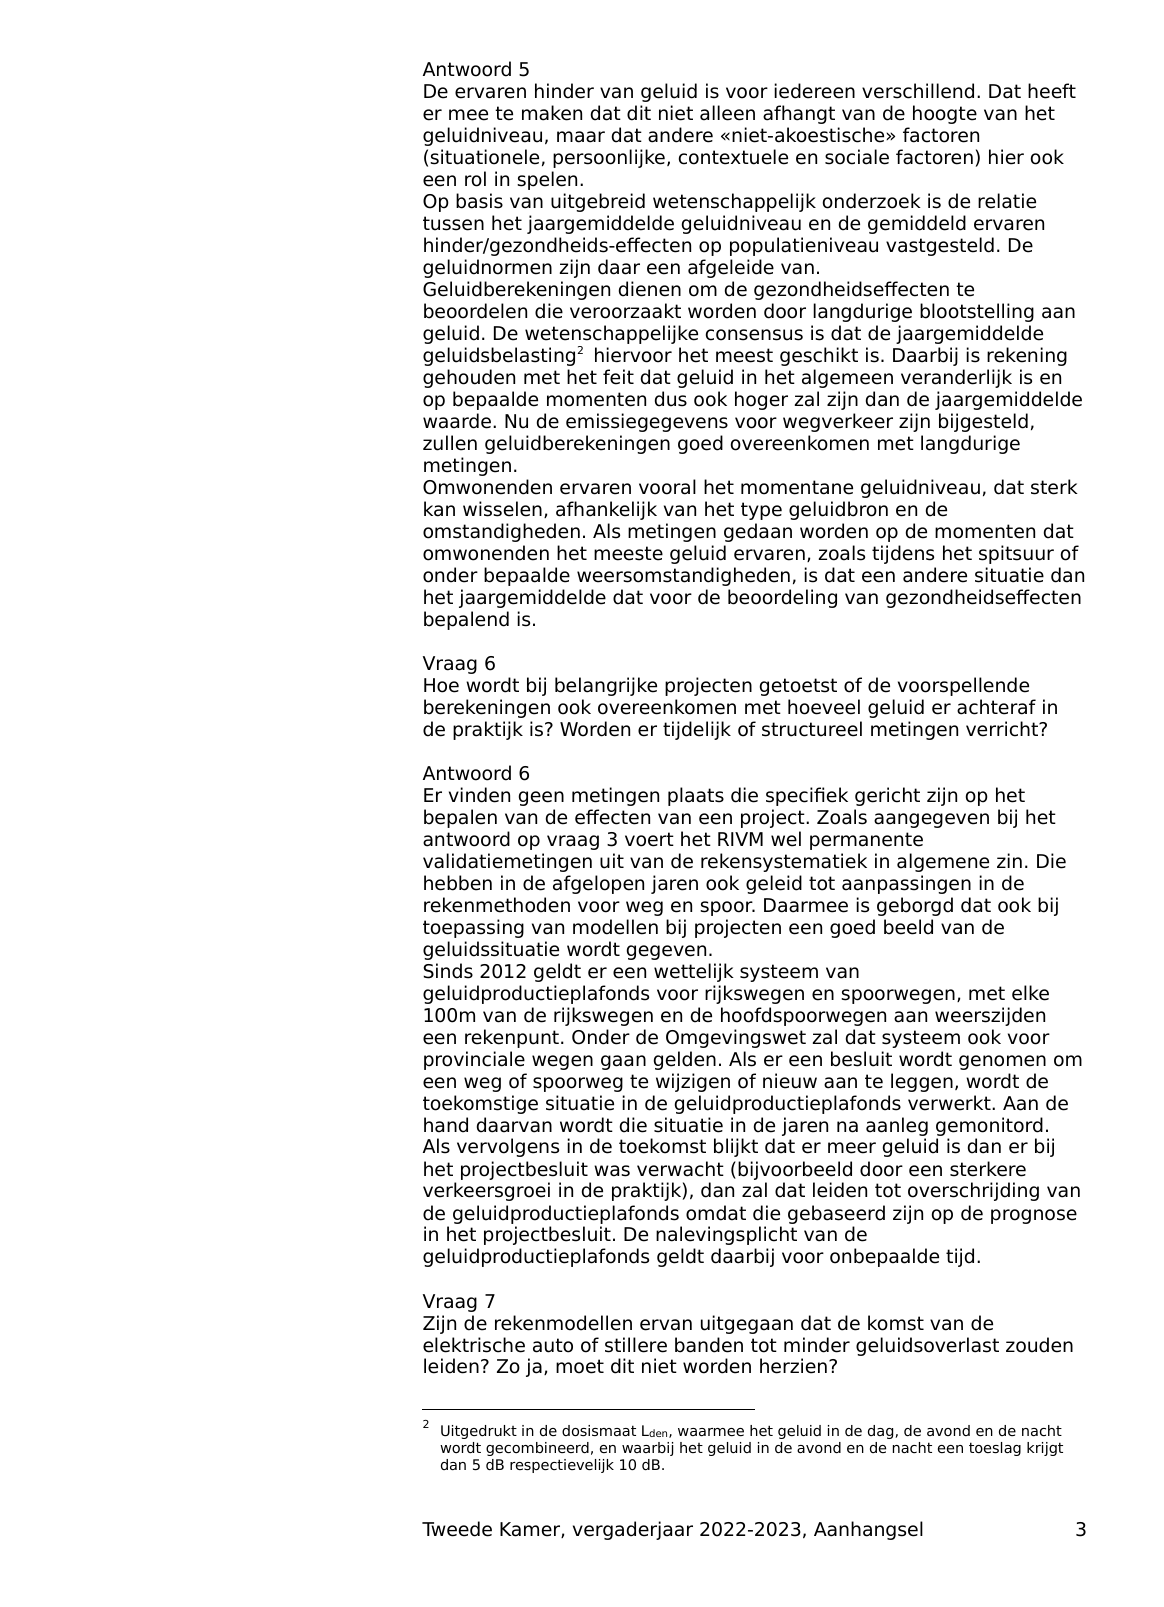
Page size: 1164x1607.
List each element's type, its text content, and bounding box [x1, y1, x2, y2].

text Hoe wordt bij belangrijke projecten getoetst of de voorspellende berekeningen ook overeenkomen met hoeveel geluid er achteraf in de praktijk is? Worden er tijdelijk of structureel metingen verricht? [422, 675, 1087, 741]
text Antwoord 6 [422, 763, 1087, 785]
text Sinds 2012 geldt er een wettelijk systeem van geluidproductieplafonds voor rijkswegen en spoorwegen, met elke 100m van de rijkswegen en de hoofdspoorwegen aan weerszijden een rekenpunt. Onder de Omgevingswet zal dat systeem ook voor provinciale wegen gaan gelden. Als er een besluit wordt genomen om een weg of spoorweg te wijzigen of nieuw aan te leggen, wordt de toekomstige situatie in de geluidproductieplafonds verwerkt. Aan de hand daarvan wordt die situatie in de jaren na aanleg gemonitord. [422, 961, 1087, 1136]
text Geluidberekeningen dienen om de gezondheidseffecten te beoordelen die veroorzaakt worden door langdurige blootstelling aan geluid. De wetenschappelijke consensus is dat de jaargemiddelde geluidsbelasting hiervoor het meest geschikt is. Daarbij is rekening gehouden met het feit dat geluid in het algemeen veranderlijk is en op bepaalde momenten dus ook hoger zal zijn dan de jaargemiddelde waarde. Nu de emissiegegevens voor wegverkeer zijn bijgesteld, zullen geluidberekeningen goed overeenkomen met langdurige metingen. [422, 279, 1087, 477]
text Uitgedrukt in de dosismaat Lden, waarmee het geluid in de dag, de avond en de nacht wordt gecombineerd, en waarbij het geluid in de avond en de nacht een toeslag krijgt dan 5 dB respectievelijk 10 dB. [422, 1418, 1087, 1474]
text Zijn de rekenmodellen ervan uitgegaan dat de komst van de elektrische auto of stillere banden tot minder geluidsoverlast zouden leiden? Zo ja, moet dit niet worden herzien? [422, 1312, 1087, 1378]
text Vraag 6 [422, 653, 1087, 675]
text De ervaren hinder van geluid is voor iedereen verschillend. Dat heeft er mee te maken dat dit niet alleen afhangt van de hoogte van het geluidniveau, maar dat andere «niet-akoestische» factoren (situationele, persoonlijke, contextuele en sociale factoren) hier ook een rol in spelen. [422, 81, 1087, 191]
text Vraag 7 [422, 1291, 1087, 1312]
text Op basis van uitgebreid wetenschappelijk onderzoek is de relatie tussen het jaargemiddelde geluidniveau en de gemiddeld ervaren hinder/gezondheids-effecten op populatieniveau vastgesteld. De geluidnormen zijn daar een afgeleide van. [422, 191, 1087, 279]
text Omwonenden ervaren vooral het momentane geluidniveau, dat sterk kan wisselen, afhankelijk van het type geluidbron en de omstandigheden. Als metingen gedaan worden op de momenten dat omwonenden het meeste geluid ervaren, zoals tijdens het spitsuur of onder bepaalde weersomstandigheden, is dat een andere situatie dan het jaargemiddelde dat voor de beoordeling van gezondheidseffecten bepalend is. [422, 477, 1087, 631]
text Als vervolgens in de toekomst blijkt dat er meer geluid is dan er bij het projectbesluit was verwacht (bijvoorbeeld door een sterkere verkeersgroei in de praktijk), dan zal dat leiden tot overschrijding van de geluidproductieplafonds omdat die gebaseerd zijn op de prognose in het projectbesluit. De nalevingsplicht van de geluidproductieplafonds geldt daarbij voor onbepaalde tijd. [422, 1136, 1087, 1268]
text Er vinden geen metingen plaats die specifiek gericht zijn op het bepalen van de effecten van een project. Zoals aangegeven bij het antwoord op vraag 3 voert het RIVM wel permanente validatiemetingen uit van de rekensystematiek in algemene zin. Die hebben in de afgelopen jaren ook geleid tot aanpassingen in de rekenmethoden voor weg en spoor. Daarmee is geborgd dat ook bij toepassing van modellen bij projecten een goed beeld van de geluidssituatie wordt gegeven. [422, 785, 1087, 961]
text Antwoord 5 [422, 59, 1087, 81]
